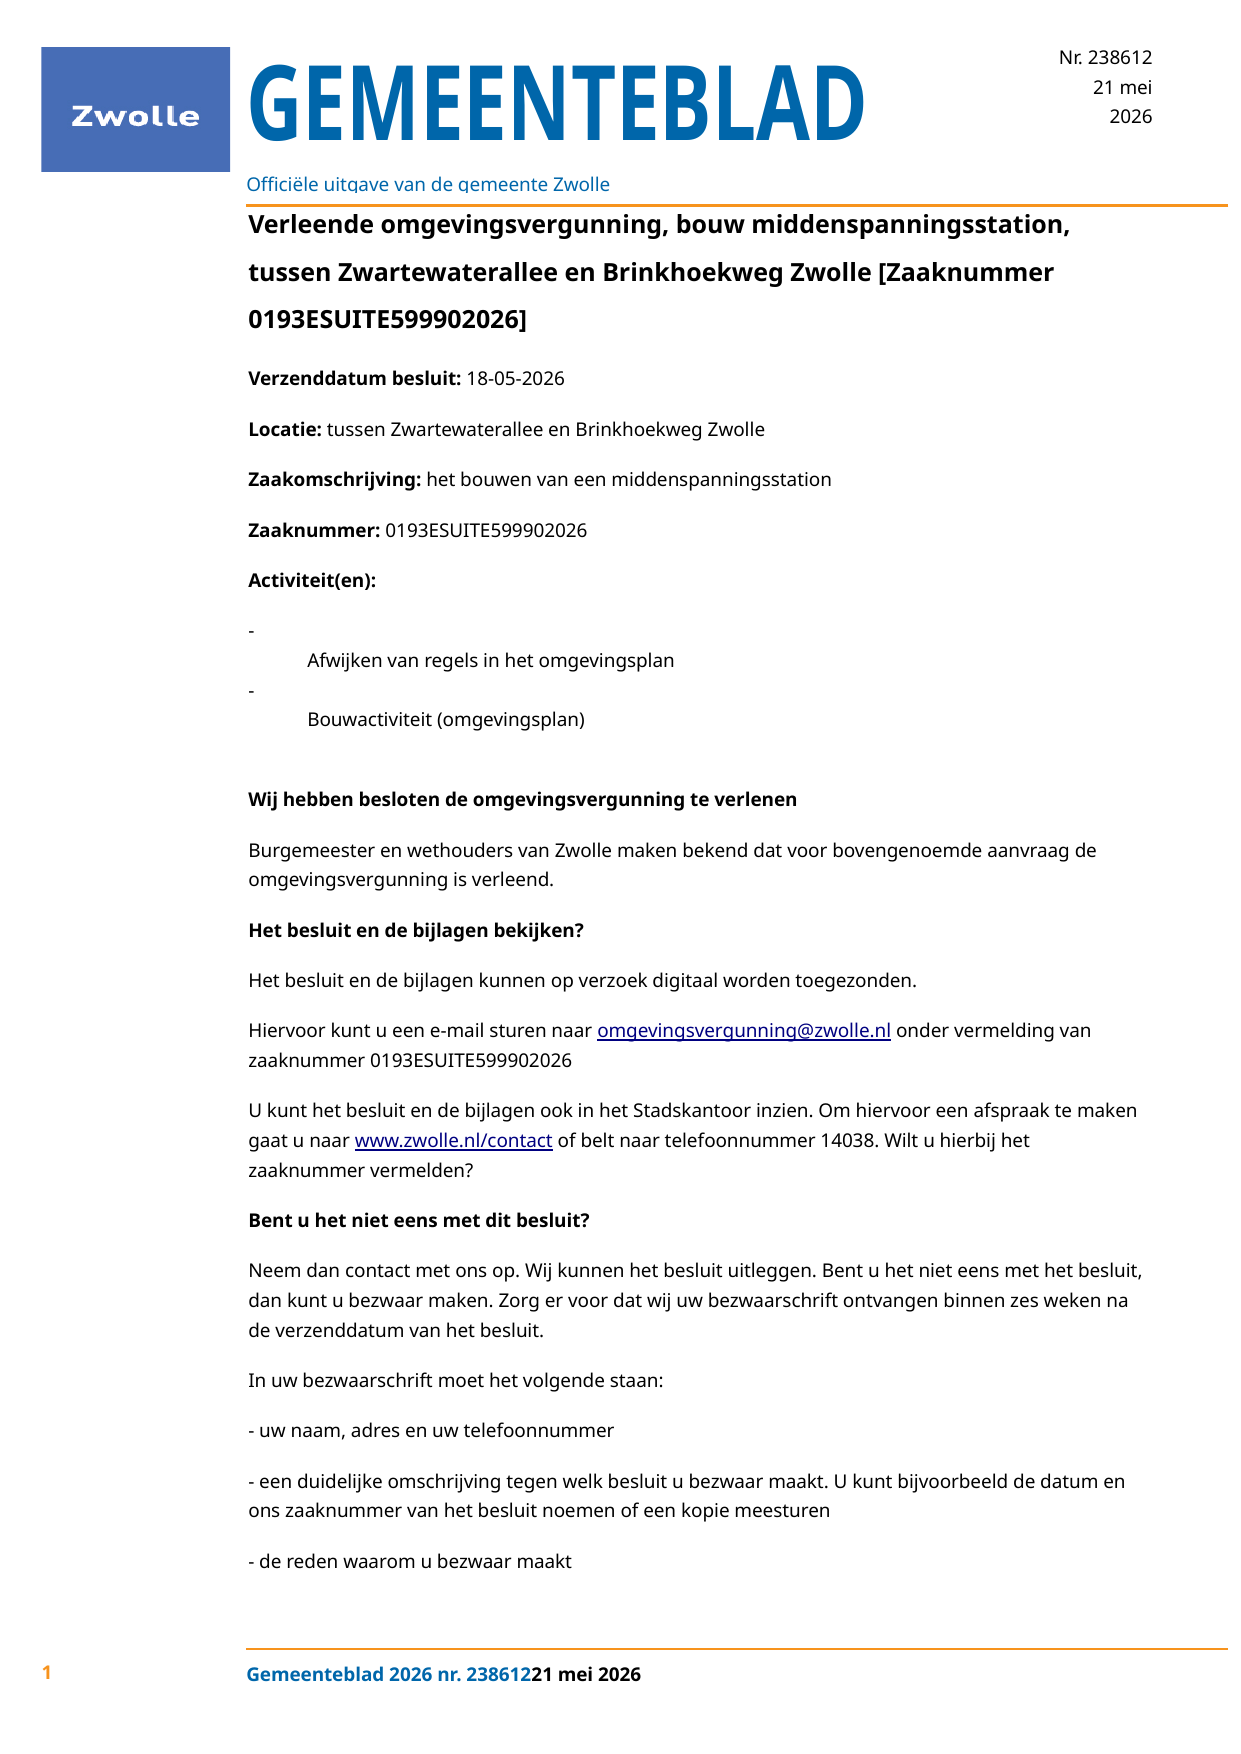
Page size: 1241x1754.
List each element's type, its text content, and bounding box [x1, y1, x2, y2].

text U kunt het besluit en de bijlagen ook in het Stadskantoor inzien. Om hiervoor een afspraak te maken gaat u naar www.zwolle.nl/contact of belt naar telefoonnummer 14038. Wilt u hierbij het zaaknummer vermelden? [248, 1098, 1152, 1182]
text In uw bezwaarschrift moet het volgende staan: [248, 1367, 1152, 1393]
text Het besluit en de bijlagen kunnen op verzoek digitaal worden toegezonden. [248, 967, 1152, 993]
list Bouwactiviteit (omgevingsplan) [248, 706, 1152, 732]
text Hiervoor kunt u een e-mail sturen naar omgevingsvergunning@zwolle.nl onder vermelding van zaaknummer 0193ESUITE599902026 [248, 1018, 1152, 1073]
text - een duidelijke omschrijving tegen welk besluit u bezwaar maakt. U kunt bijvoorbeeld de datum en ons zaaknummer van het besluit noemen of een kopie meesturen [248, 1468, 1152, 1523]
picture [41, 47, 231, 172]
text Het besluit en de bijlagen bekijken? [248, 917, 1152, 942]
text Wij hebben besloten de omgevingsvergunning te verlenen [248, 786, 1152, 812]
text Verleende omgevingsvergunning, bouw middenspanningsstation, tussen Zwartewaterallee en Brinkhoekweg Zwolle [Zaaknummer 0193ESUITE599902026] [248, 207, 1152, 336]
text - de reden waarom u bezwaar maakt [248, 1548, 1152, 1574]
text Zaakomschrijving: het bouwen van een middenspanningsstation [248, 466, 1152, 492]
text Zaaknummer: 0193ESUITE599902026 [248, 517, 1152, 542]
text Activiteit(en): [248, 567, 1152, 593]
text Neem dan contact met ons op. Wij kunnen het besluit uitleggen. Bent u het niet eens met het besluit, dan kunt u bezwaar maken. Zorg er voor dat wij uw bezwaarschrift ontvangen binnen zes weken na de verzenddatum van het besluit. [248, 1258, 1152, 1342]
text Bent u het niet eens met dit besluit? [248, 1207, 1152, 1233]
text Verzenddatum besluit: 18-05-2026 [248, 366, 1152, 391]
text Burgemeester en wethouders van Zwolle maken bekend dat voor bovengenoemde aanvraag de omgevingsvergunning is verleend. [248, 837, 1152, 892]
text - uw naam, adres en uw telefoonnummer [248, 1418, 1152, 1443]
list Afwijken van regels in het omgevingsplan [248, 647, 1152, 673]
text Locatie: tussen Zwartewaterallee en Brinkhoekweg Zwolle [248, 416, 1152, 442]
